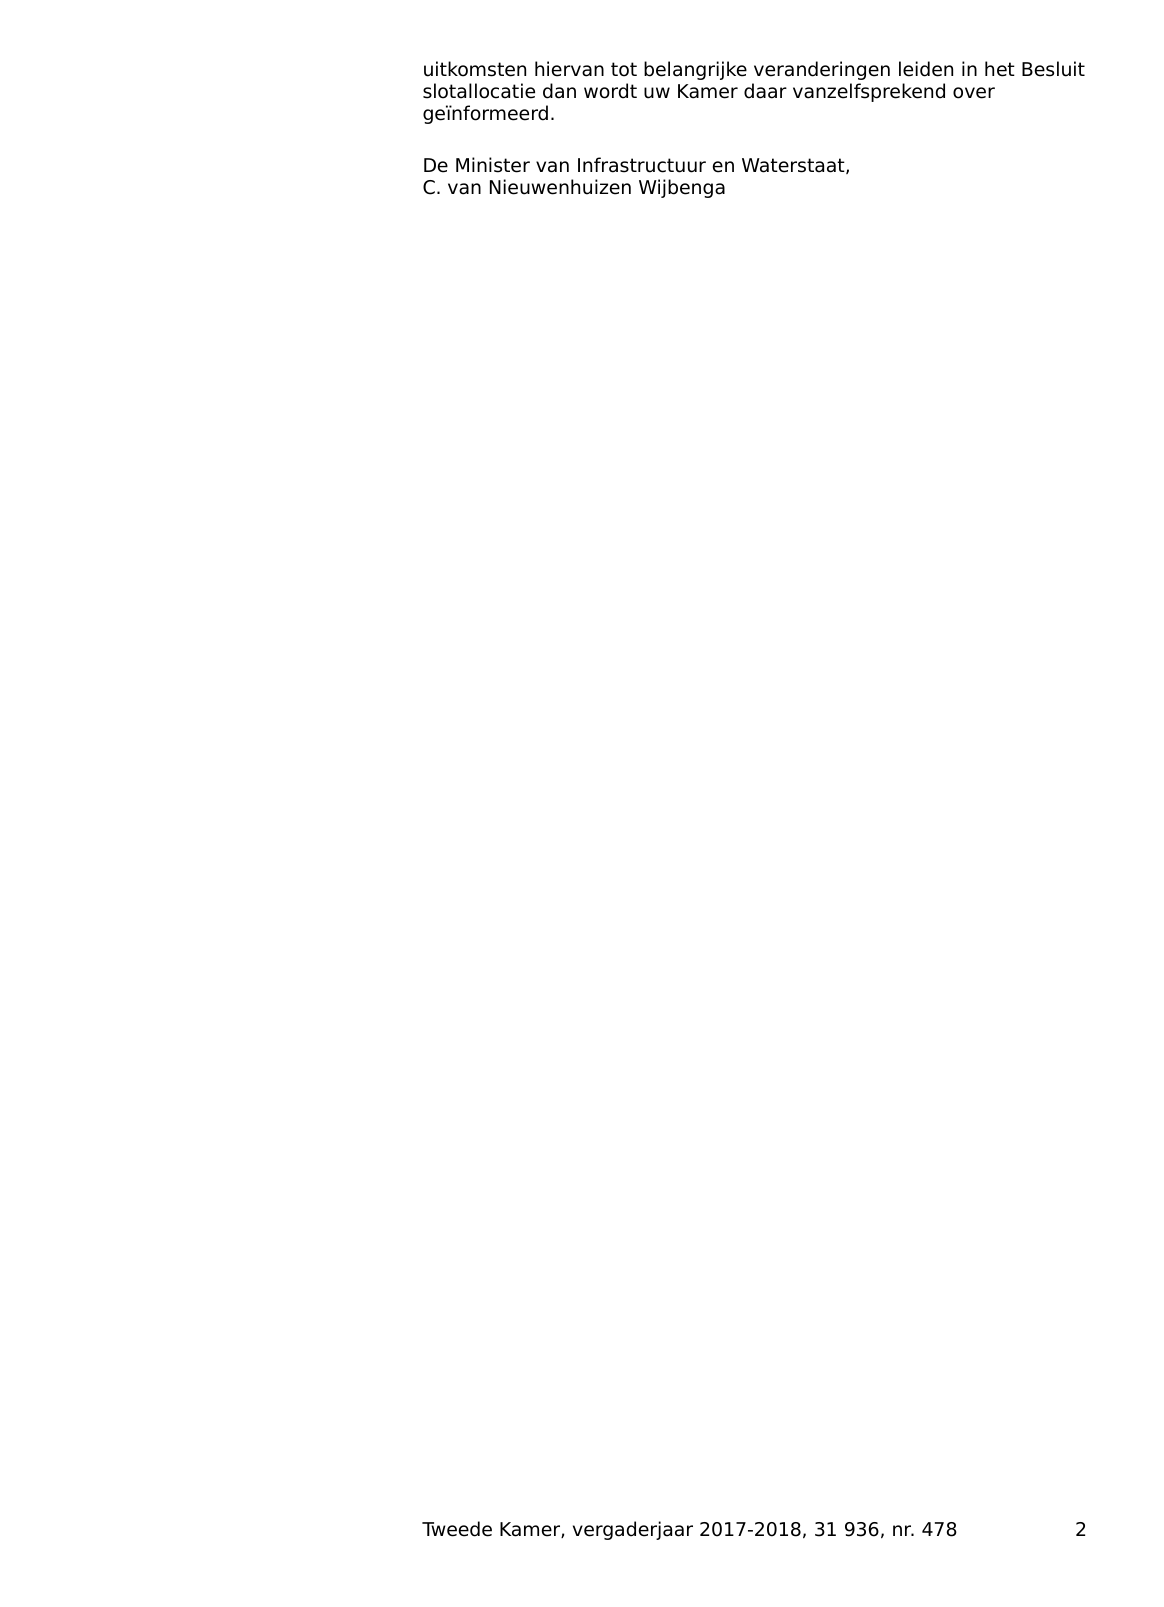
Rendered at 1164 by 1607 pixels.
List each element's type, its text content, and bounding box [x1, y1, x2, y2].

text De Minister van Infrastructuur en Waterstaat, C. van Nieuwenhuizen Wijbenga [422, 155, 1087, 199]
text uitkomsten hiervan tot belangrijke veranderingen leiden in het Besluit slotallocatie dan wordt uw Kamer daar vanzelfsprekend over geïnformeerd. [422, 59, 1087, 125]
